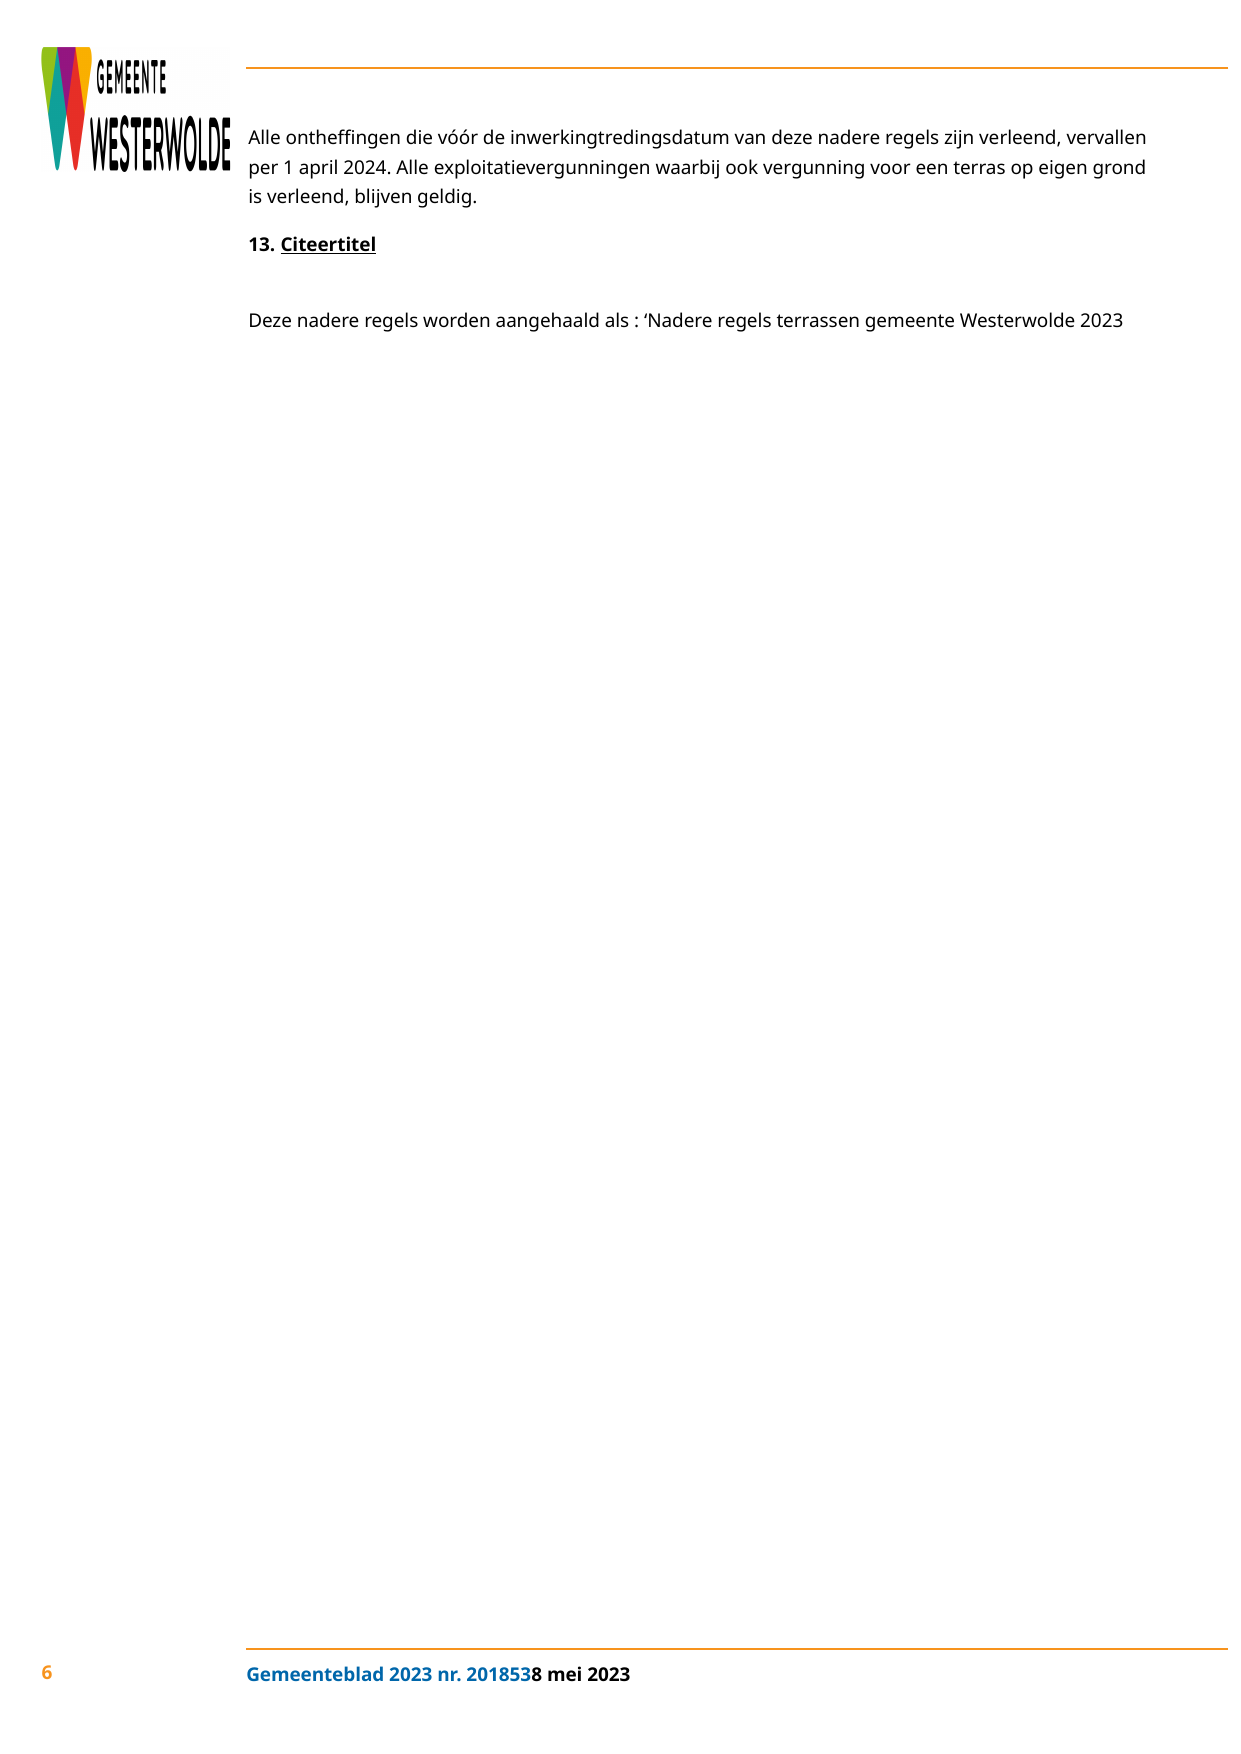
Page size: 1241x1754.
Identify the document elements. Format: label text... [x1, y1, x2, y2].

picture [41, 47, 231, 172]
text Alle ontheffingen die vóór de inwerkingtredingsdatum van deze nadere regels zijn verleend, vervallen per 1 april 2024. Alle exploitatievergunningen waarbij ook vergunning voor een terras op eigen grond is verleend, blijven geldig. [248, 124, 1152, 209]
text Deze nadere regels worden aangehaald als : ‘Nadere regels terrassen gemeente Westerwolde 2023 [248, 307, 1152, 333]
text 13. Citeertitel [248, 229, 1152, 258]
